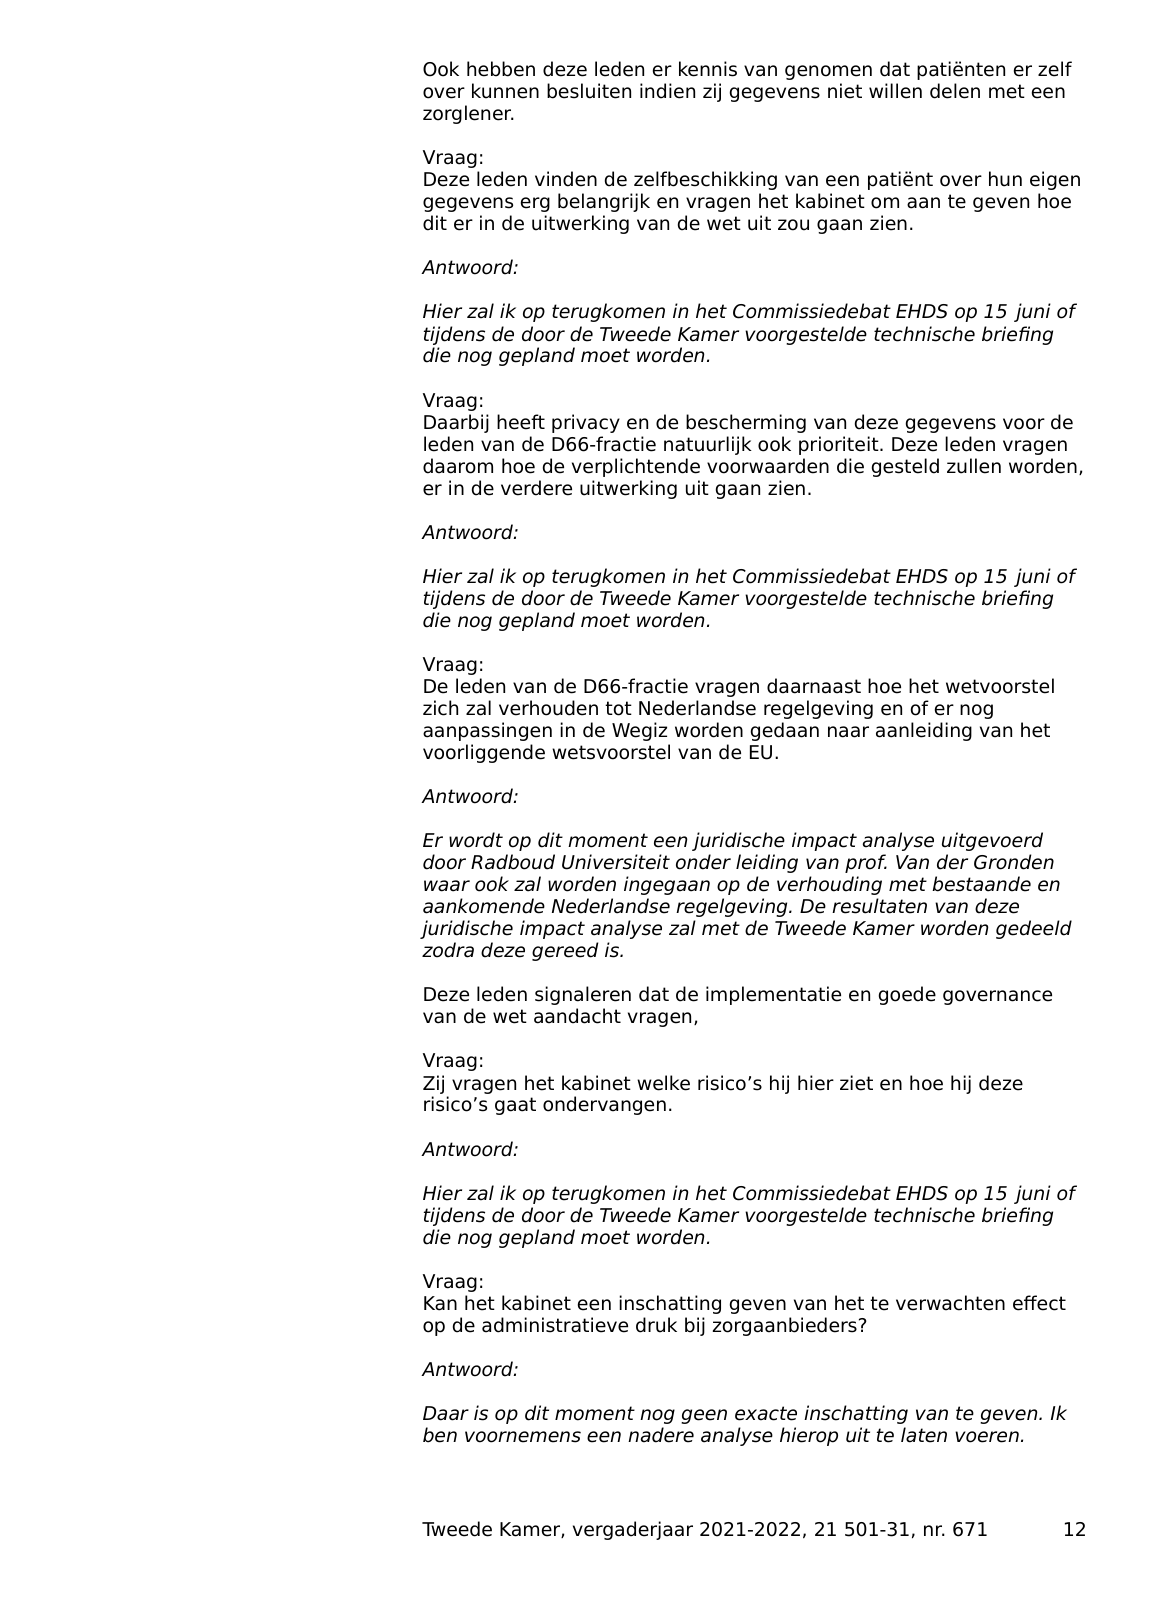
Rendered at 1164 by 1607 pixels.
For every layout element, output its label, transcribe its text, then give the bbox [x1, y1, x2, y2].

text Hier zal ik op terugkomen in het Commissiedebat EHDS op 15 juni of tijdens de door de Tweede Kamer voorgestelde technische briefing die nog gepland moet worden. [422, 1183, 1087, 1249]
subtitle Antwoord: [422, 1359, 1087, 1381]
subtitle Vraag: [422, 147, 1087, 169]
text Deze leden vinden de zelfbeschikking van een patiënt over hun eigen gegevens erg belangrijk en vragen het kabinet om aan te geven hoe dit er in de uitwerking van de wet uit zou gaan zien. [422, 169, 1087, 235]
subtitle Vraag: [422, 654, 1087, 676]
subtitle Antwoord: [422, 1138, 1087, 1161]
text Deze leden signaleren dat de implementatie en goede governance van de wet aandacht vragen, [422, 984, 1087, 1028]
text Zij vragen het kabinet welke risico’s hij hier ziet en hoe hij deze risico’s gaat ondervangen. [422, 1072, 1087, 1116]
text Daar is op dit moment nog geen exacte inschatting van te geven. Ik ben voornemens een nadere analyse hierop uit te laten voeren. [422, 1403, 1087, 1447]
text Hier zal ik op terugkomen in het Commissiedebat EHDS op 15 juni of tijdens de door de Tweede Kamer voorgestelde technische briefing die nog gepland moet worden. [422, 566, 1087, 632]
subtitle Antwoord: [422, 522, 1087, 544]
subtitle Vraag: [422, 1050, 1087, 1072]
subtitle Antwoord: [422, 257, 1087, 279]
text Kan het kabinet een inschatting geven van het te verwachten effect op de administratieve druk bij zorgaanbieders? [422, 1293, 1087, 1337]
text Hier zal ik op terugkomen in het Commissiedebat EHDS op 15 juni of tijdens de door de Tweede Kamer voorgestelde technische briefing die nog gepland moet worden. [422, 301, 1087, 367]
subtitle Antwoord: [422, 786, 1087, 808]
text De leden van de D66-fractie vragen daarnaast hoe het wetvoorstel zich zal verhouden tot Nederlandse regelgeving en of er nog aanpassingen in de Wegiz worden gedaan naar aanleiding van het voorliggende wetsvoorstel van de EU. [422, 676, 1087, 764]
text Ook hebben deze leden er kennis van genomen dat patiënten er zelf over kunnen besluiten indien zij gegevens niet willen delen met een zorglener. [422, 59, 1087, 125]
subtitle Vraag: [422, 1271, 1087, 1293]
subtitle Vraag: [422, 389, 1087, 412]
text Er wordt op dit moment een juridische impact analyse uitgevoerd door Radboud Universiteit onder leiding van prof. Van der Gronden waar ook zal worden ingegaan op de verhouding met bestaande en aankomende Nederlandse regelgeving. De resultaten van deze juridische impact analyse zal met de Tweede Kamer worden gedeeld zodra deze gereed is. [422, 830, 1087, 962]
text Daarbij heeft privacy en de bescherming van deze gegevens voor de leden van de D66-fractie natuurlijk ook prioriteit. Deze leden vragen daarom hoe de verplichtende voorwaarden die gesteld zullen worden, er in de verdere uitwerking uit gaan zien. [422, 412, 1087, 499]
